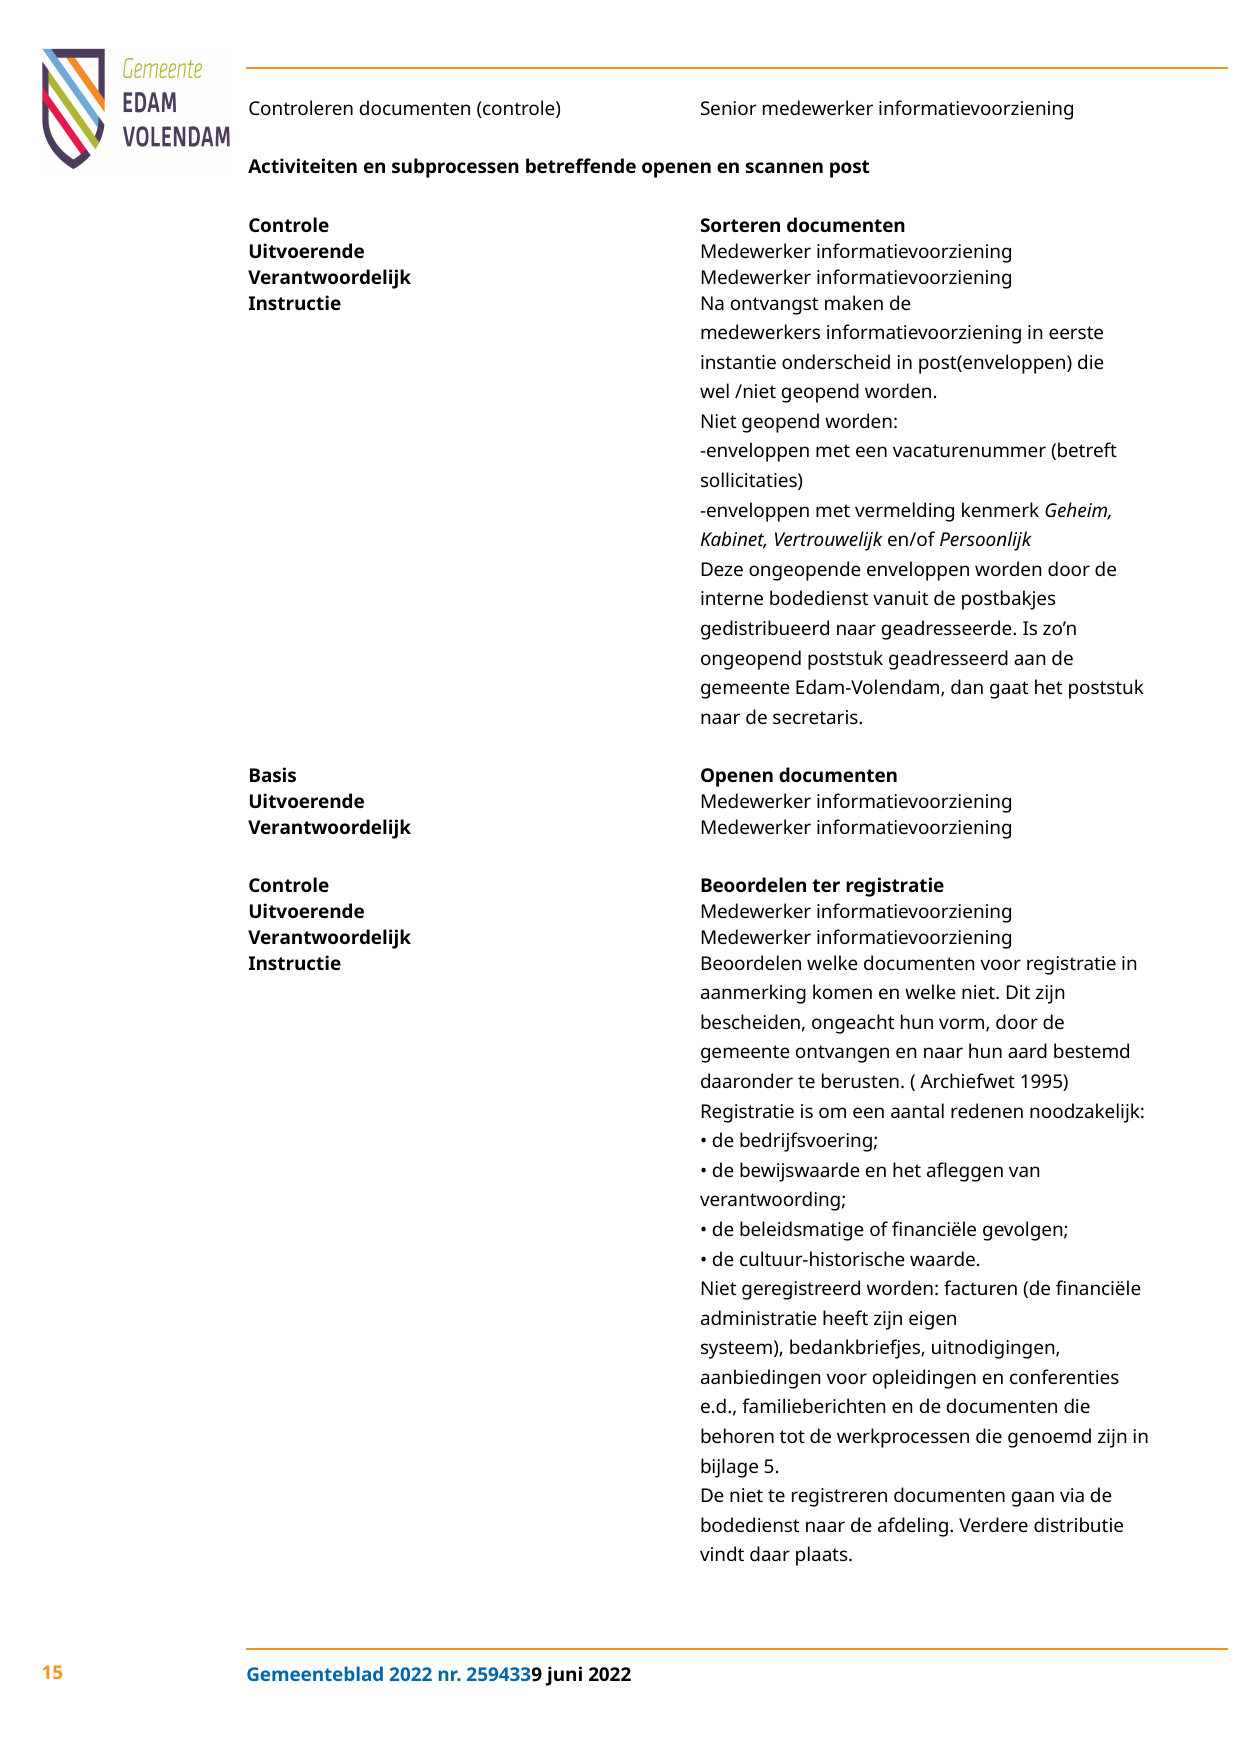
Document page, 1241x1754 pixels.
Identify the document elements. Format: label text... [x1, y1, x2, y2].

text Activiteiten en subprocessen betreffende openen en scannen post [248, 153, 1152, 179]
table_cell Medewerker informatievoorziening [700, 814, 1152, 840]
picture [41, 47, 231, 172]
table_cell Senior medewerker informatievoorziening [700, 95, 1152, 121]
table_cell Verantwoordelijk [248, 814, 700, 840]
table_cell Medewerker informatievoorziening [700, 899, 1152, 924]
table_cell Uitvoerende [248, 238, 700, 264]
table_cell Medewerker informatievoorziening [700, 924, 1152, 950]
table_cell Instructie [248, 290, 700, 730]
table_cell Uitvoerende [248, 788, 700, 814]
table_cell Medewerker informatievoorziening [700, 788, 1152, 814]
table_cell Uitvoerende [248, 899, 700, 924]
table_cell Instructie [248, 950, 700, 1567]
table_cell Verantwoordelijk [248, 264, 700, 290]
table_cell Na ontvangst maken de medewerkers informatievoorziening in eerste instantie onderscheid in post(enveloppen) die wel /niet geopend worden. Niet geopend worden: -enveloppen met een vacaturenummer (betreft sollicitaties) -enveloppen met vermelding kenmerk Geheim, Kabinet, Vertrouwelijk en/of Persoonlijk Deze ongeopende enveloppen worden door de interne bodedienst vanuit de postbakjes gedistribueerd naar geadresseerde. Is zo’n ongeopend poststuk geadresseerd aan de gemeente Edam-Volendam, dan gaat het poststuk naar de secretaris. [700, 290, 1152, 730]
table_header Basis [248, 763, 700, 788]
table_cell Medewerker informatievoorziening [700, 238, 1152, 264]
table_cell Beoordelen welke documenten voor registratie in aanmerking komen en welke niet. Dit zijn bescheiden, ongeacht hun vorm, door de gemeente ontvangen en naar hun aard bestemd daaronder te berusten. ( Archiefwet 1995) Registratie is om een aantal redenen noodzakelijk: • de bedrijfsvoering; • de bewijswaarde en het afleggen van verantwoording; • de beleidsmatige of financiële gevolgen; • de cultuur-historische waarde. Niet geregistreerd worden: facturen (de financiële administratie heeft zijn eigen systeem), bedankbriefjes, uitnodigingen, aanbiedingen voor opleidingen en conferenties e.d., familieberichten en de documenten die behoren tot de werkprocessen die genoemd zijn in bijlage 5. De niet te registreren documenten gaan via de bodedienst naar de afdeling. Verdere distributie vindt daar plaats. [700, 950, 1152, 1567]
table_cell Controleren documenten (controle) [248, 95, 700, 121]
table_cell Medewerker informatievoorziening [700, 264, 1152, 290]
table_header Controle [248, 213, 700, 238]
table_header Sorteren documenten [700, 213, 1152, 238]
table_header Openen documenten [700, 763, 1152, 788]
table_cell Verantwoordelijk [248, 924, 700, 950]
table_header Controle [248, 873, 700, 898]
table_header Beoordelen ter registratie [700, 873, 1152, 898]
